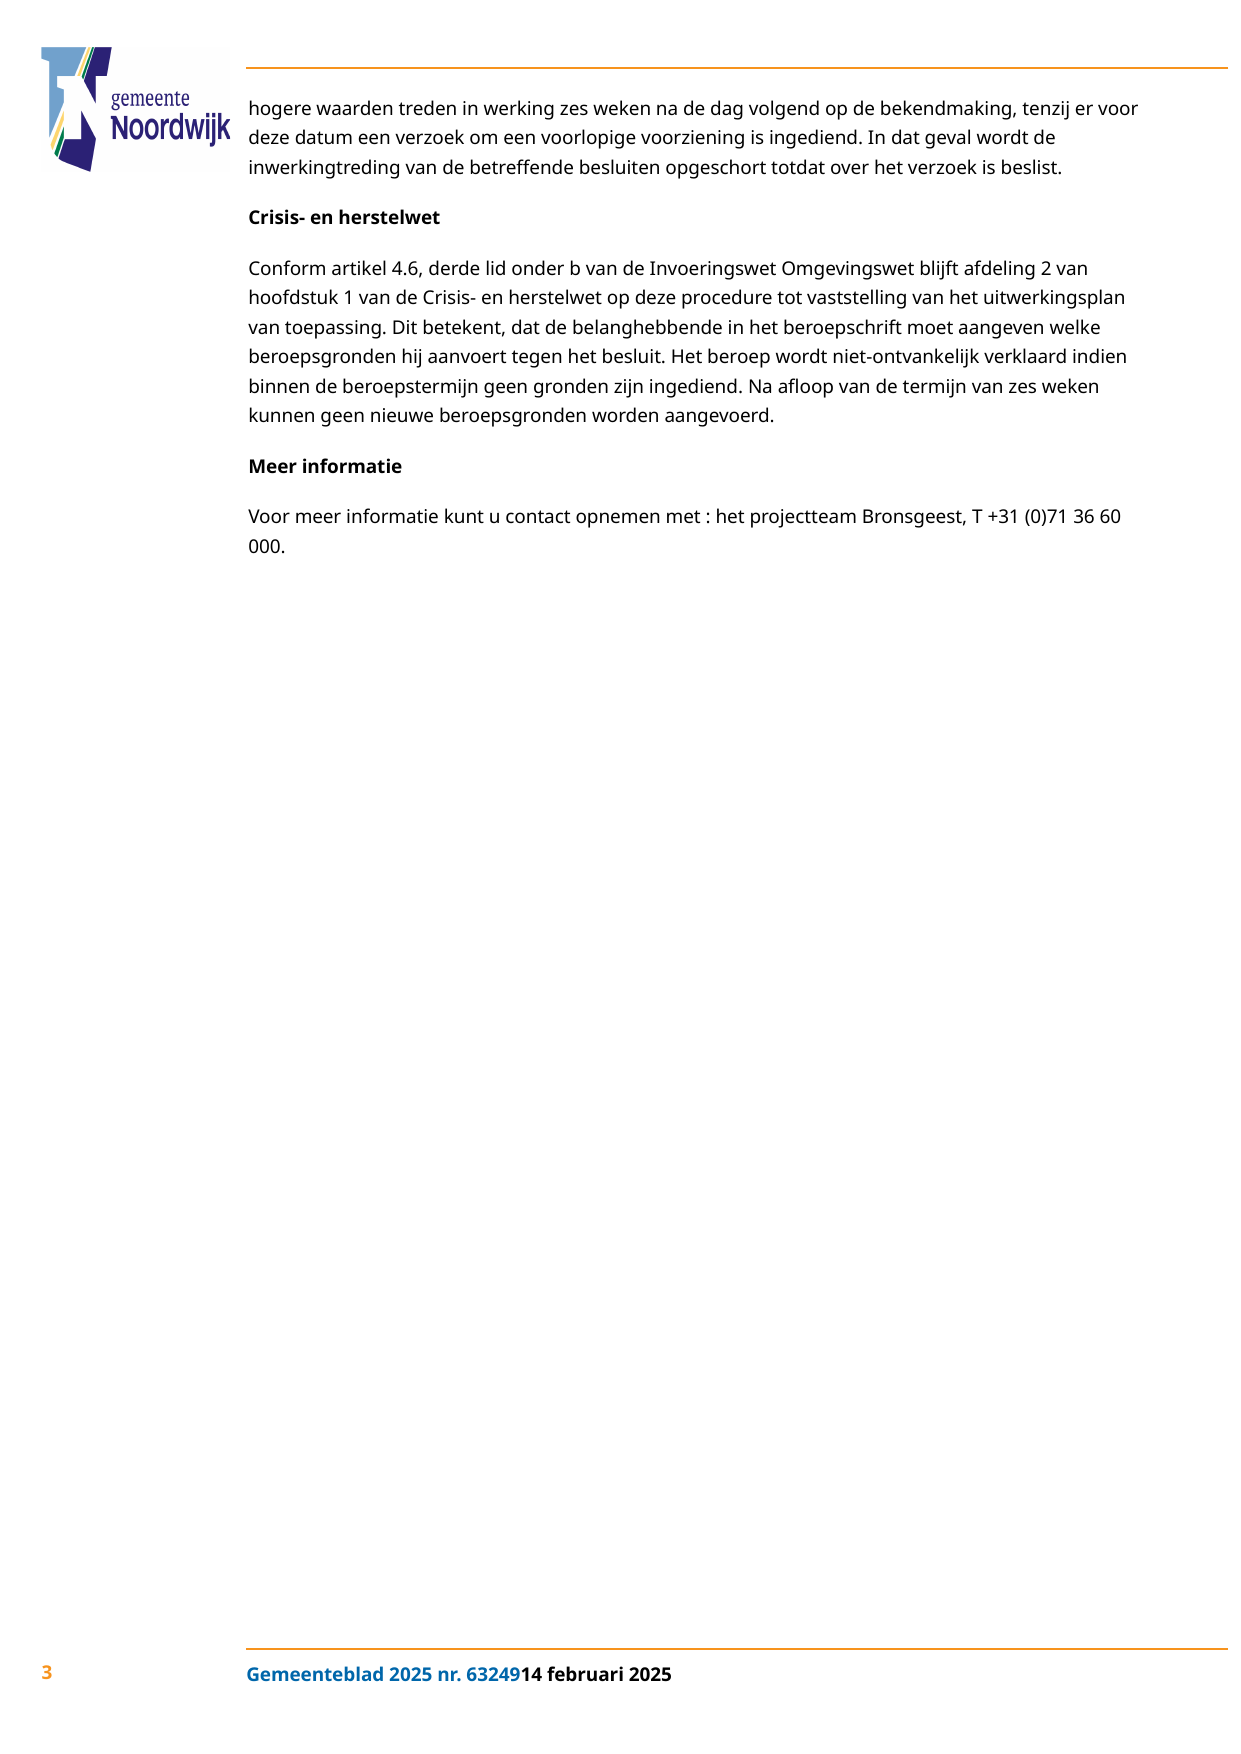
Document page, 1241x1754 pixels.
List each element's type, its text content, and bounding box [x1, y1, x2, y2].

text Meer informatie [248, 453, 1152, 479]
text Crisis- en herstelwet [248, 204, 1152, 230]
picture [41, 47, 231, 172]
text Voor meer informatie kunt u contact opnemen met : het projectteam Bronsgeest, T +31 (0)71 36 60 000. [248, 503, 1152, 559]
text hogere waarden treden in werking zes weken na de dag volgend op de bekendmaking, tenzij er voor deze datum een verzoek om een voorlopige voorziening is ingediend. In dat geval wordt de inwerkingtreding van de betreffende besluiten opgeschort totdat over het verzoek is beslist. [248, 95, 1152, 180]
text Conform artikel 4.6, derde lid onder b van de Invoeringswet Omgevingswet blijft afdeling 2 van hoofdstuk 1 van de Crisis- en herstelwet op deze procedure tot vaststelling van het uitwerkingsplan van toepassing. Dit betekent, dat de belanghebbende in het beroepschrift moet aangeven welke beroepsgronden hij aanvoert tegen het besluit. Het beroep wordt niet-ontvankelijk verklaard indien binnen de beroepstermijn geen gronden zijn ingediend. Na afloop van de termijn van zes weken kunnen geen nieuwe beroepsgronden worden aangevoerd. [248, 255, 1152, 428]
